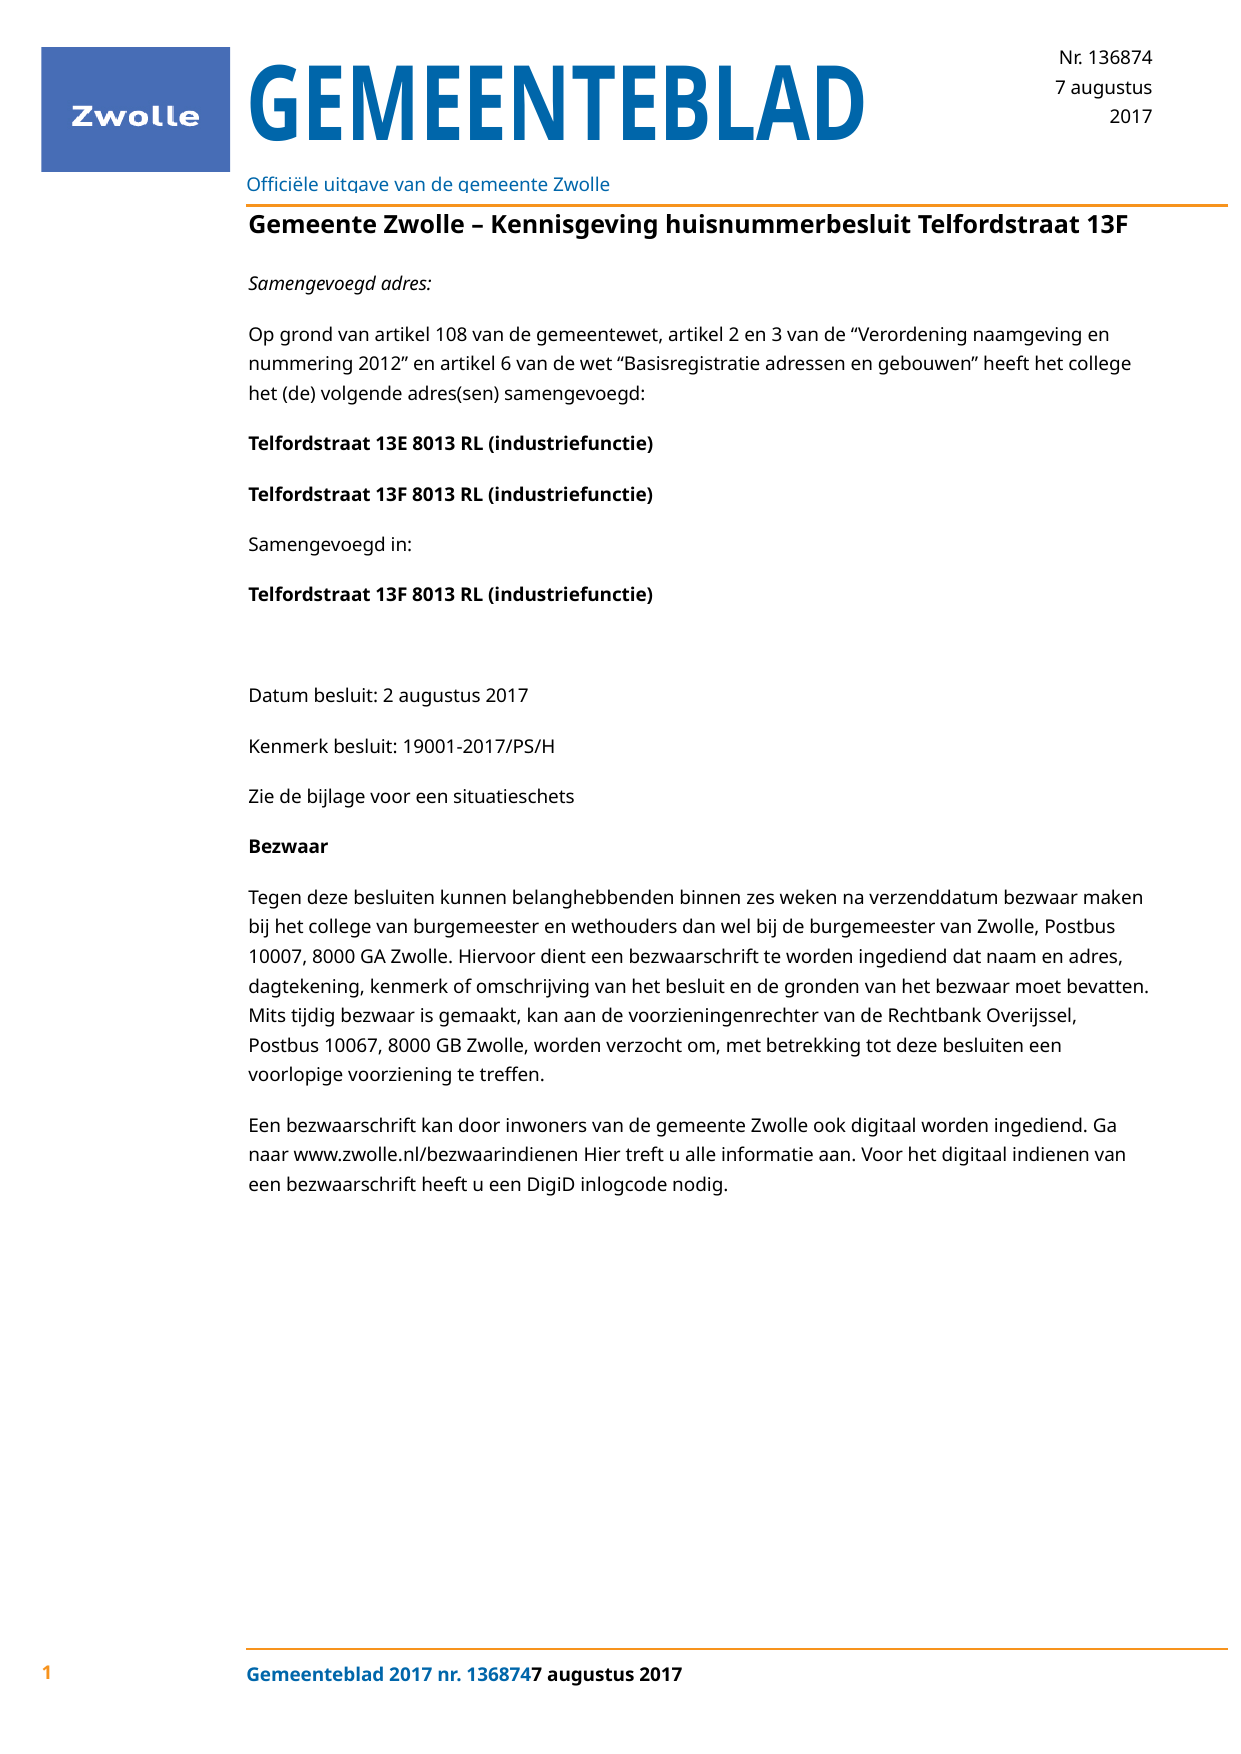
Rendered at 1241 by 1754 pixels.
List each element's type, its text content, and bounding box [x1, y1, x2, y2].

text Telfordstraat 13E 8013 RL (industriefunctie) [248, 430, 1152, 456]
text Kenmerk besluit: 19001-2017/PS/H [248, 733, 1152, 758]
text Op grond van artikel 108 van de gemeentewet, artikel 2 en 3 van de “Verordening naamgeving en nummering 2012” en artikel 6 van de wet “Basisregistratie adressen en gebouwen” heeft het college het (de) volgende adres(sen) samengevoegd: [248, 321, 1152, 406]
text Samengevoegd adres: [248, 270, 1152, 296]
text Zie de bijlage voor een situatieschets [248, 783, 1152, 809]
text Een bezwaarschrift kan door inwoners van de gemeente Zwolle ook digitaal worden ingediend. Ga naar www.zwolle.nl/bezwaarindienen Hier treft u alle informatie aan. Voor het digitaal indienen van een bezwaarschrift heeft u een DigiD inlogcode nodig. [248, 1112, 1152, 1197]
picture [41, 47, 231, 172]
text Samengevoegd in: [248, 531, 1152, 557]
text Telfordstraat 13F 8013 RL (industriefunctie) [248, 481, 1152, 506]
text Tegen deze besluiten kunnen belanghebbenden binnen zes weken na verzenddatum bezwaar maken bij het college van burgemeester en wethouders dan wel bij de burgemeester van Zwolle, Postbus 10007, 8000 GA Zwolle. Hiervoor dient een bezwaarschrift te worden ingediend dat naam en adres, dagtekening, kenmerk of omschrijving van het besluit en de gronden van het bezwaar moet bevatten. Mits tijdig bezwaar is gemaakt, kan aan de voorzieningenrechter van de Rechtbank Overijssel, Postbus 10067, 8000 GB Zwolle, worden verzocht om, met betrekking tot deze besluiten een voorlopige voorziening te treffen. [248, 884, 1152, 1087]
text Gemeente Zwolle – Kennisgeving huisnummerbesluit Telfordstraat 13F [248, 207, 1152, 241]
text Telfordstraat 13F 8013 RL (industriefunctie) [248, 582, 1152, 607]
text Datum besluit: 2 augustus 2017 [248, 682, 1152, 708]
text Bezwaar [248, 834, 1152, 859]
